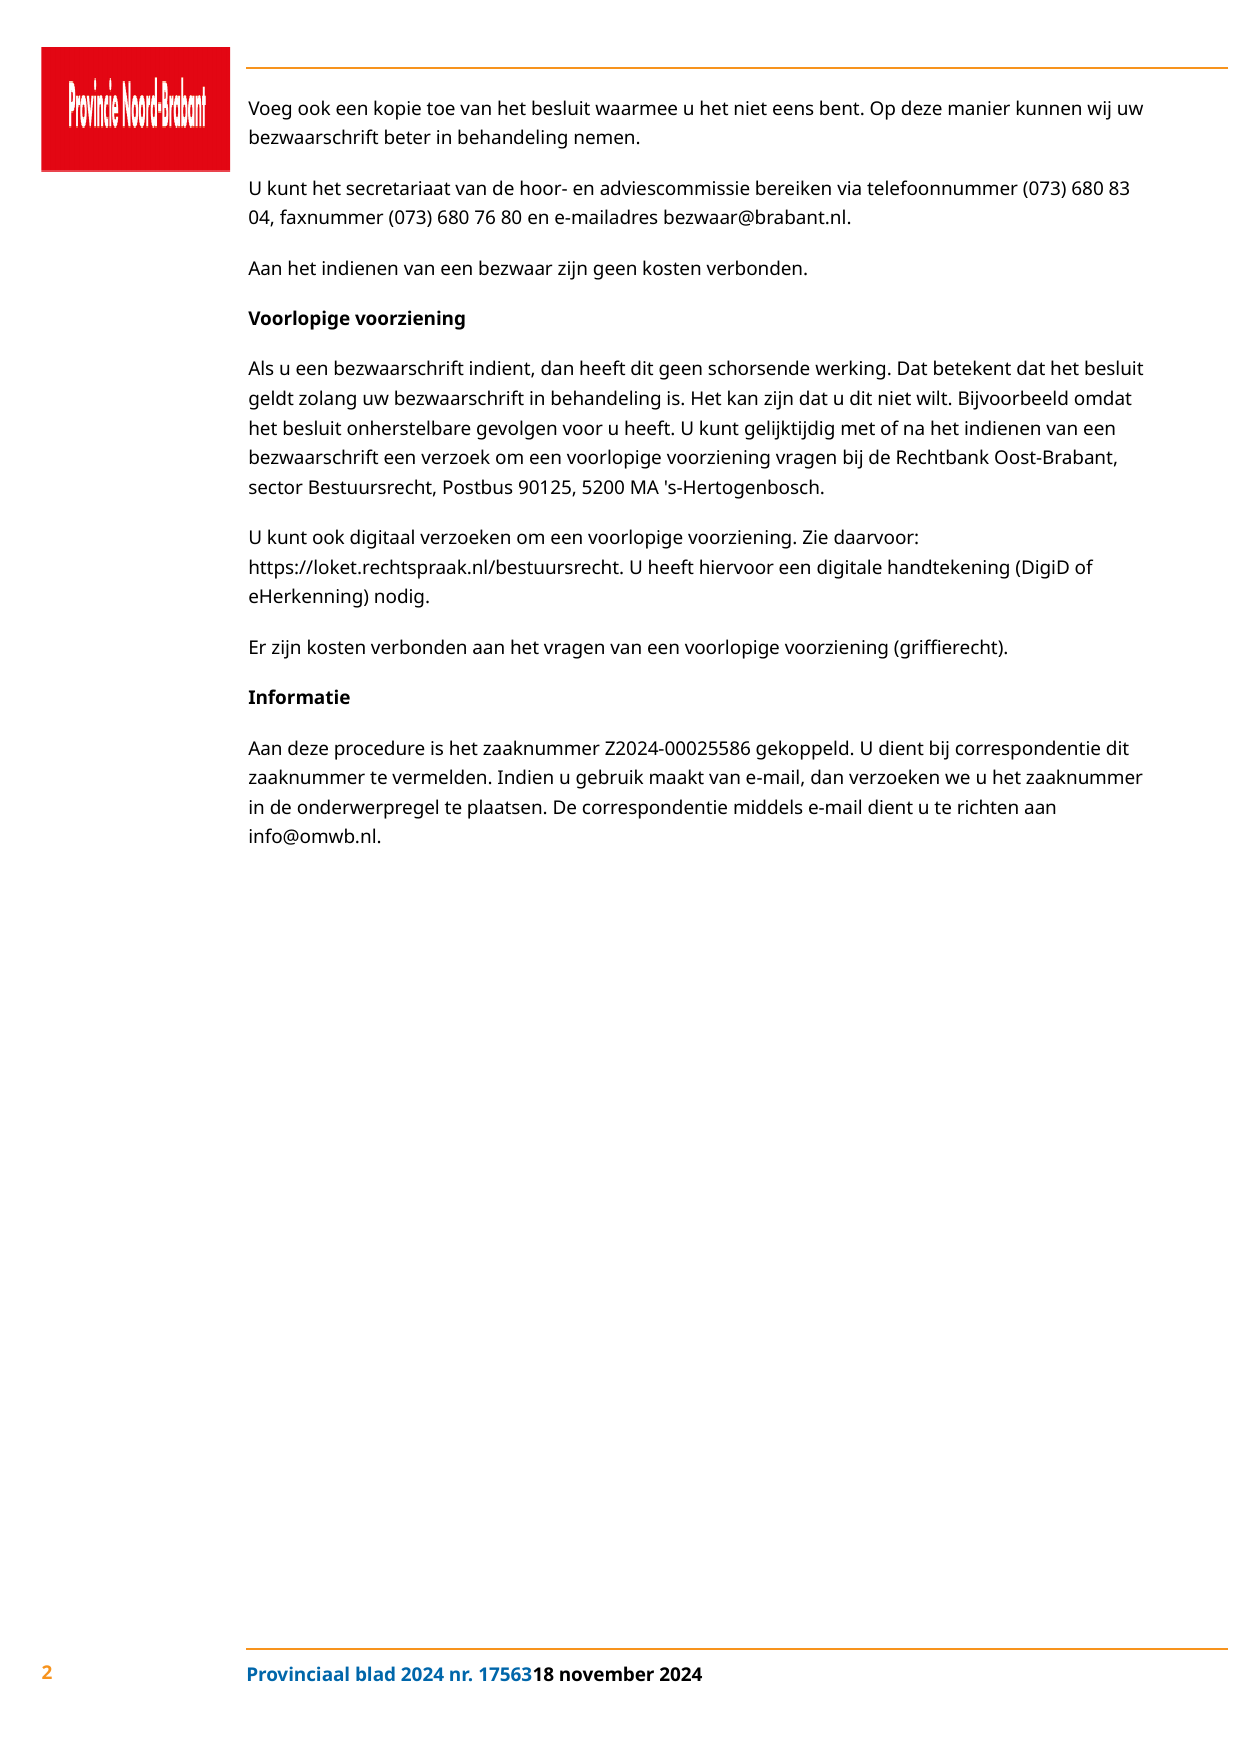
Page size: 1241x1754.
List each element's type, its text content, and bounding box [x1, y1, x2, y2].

text U kunt ook digitaal verzoeken om een voorlopige voorziening. Zie daarvoor: https://loket.rechtspraak.nl/bestuursrecht. U heeft hiervoor een digitale handtekening (DigiD of eHerkenning) nodig. [248, 524, 1152, 609]
text Voeg ook een kopie toe van het besluit waarmee u het niet eens bent. Op deze manier kunnen wij uw bezwaarschrift beter in behandeling nemen. [248, 95, 1152, 150]
text Aan deze procedure is het zaaknummer Z2024-00025586 gekoppeld. U dient bij correspondentie dit zaaknummer te vermelden. Indien u gebruik maakt van e-mail, dan verzoeken we u het zaaknummer in de onderwerpregel te plaatsen. De correspondentie middels e-mail dient u te richten aan info@omwb.nl. [248, 735, 1152, 849]
text Informatie [248, 684, 1152, 710]
picture [41, 47, 231, 172]
text Voorlopige voorziening [248, 305, 1152, 331]
text U kunt het secretariaat van de hoor- en adviescommissie bereiken via telefoonnummer (073) 680 83 04, faxnummer (073) 680 76 80 en e-mailadres bezwaar@brabant.nl. [248, 175, 1152, 230]
text Er zijn kosten verbonden aan het vragen van een voorlopige voorziening (griffierecht). [248, 634, 1152, 660]
text Aan het indienen van een bezwaar zijn geen kosten verbonden. [248, 255, 1152, 281]
text Als u een bezwaarschrift indient, dan heeft dit geen schorsende werking. Dat betekent dat het besluit geldt zolang uw bezwaarschrift in behandeling is. Het kan zijn dat u dit niet wilt. Bijvoorbeeld omdat het besluit onherstelbare gevolgen voor u heeft. U kunt gelijktijdig met of na het indienen van een bezwaarschrift een verzoek om een voorlopige voorziening vragen bij de Rechtbank Oost-Brabant, sector Bestuursrecht, Postbus 90125, 5200 MA 's‑Hertogenbosch. [248, 356, 1152, 500]
